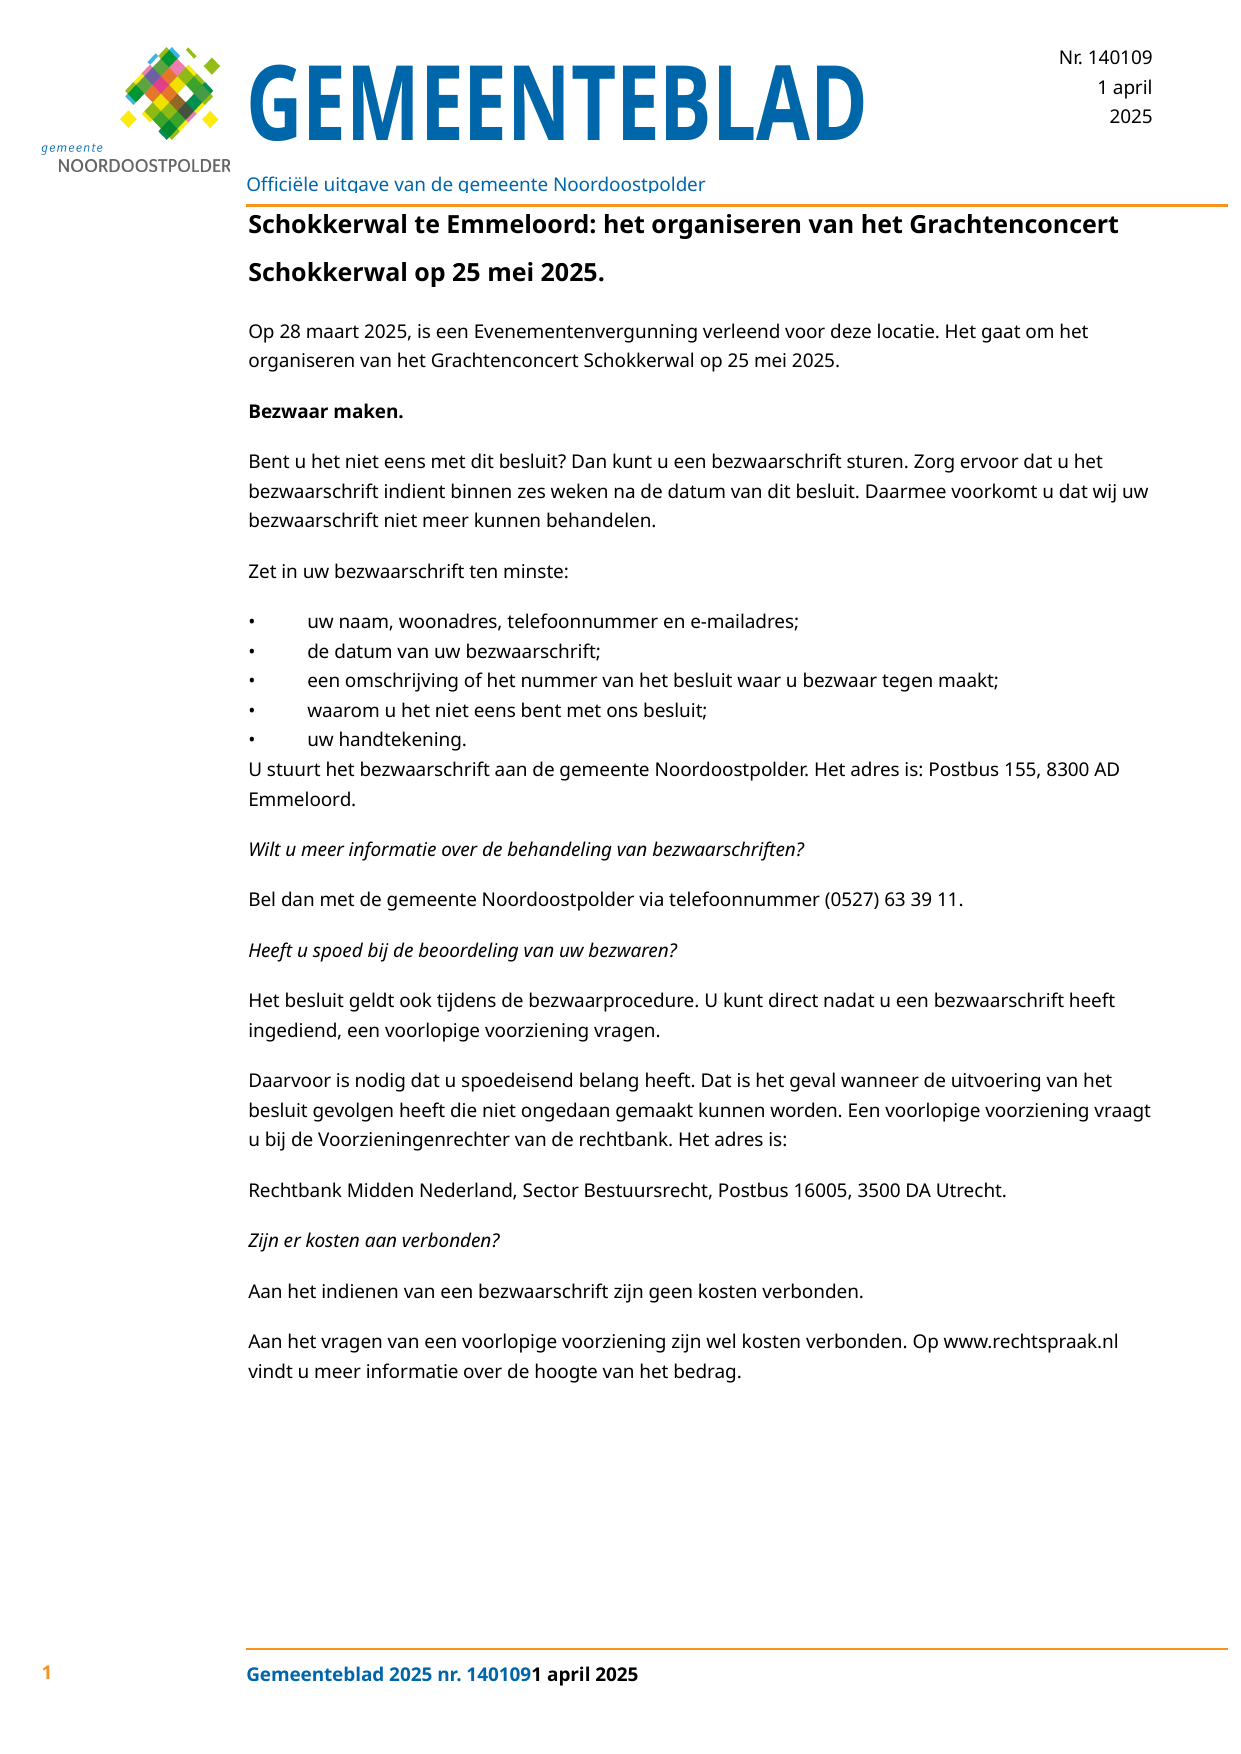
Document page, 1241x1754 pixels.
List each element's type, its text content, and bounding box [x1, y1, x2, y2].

text Bel dan met de gemeente Noordoostpolder via telefoonnummer (0527) 63 39 11. [248, 887, 1152, 912]
text Bent u het niet eens met dit besluit? Dan kunt u een bezwaarschrift sturen. Zorg ervoor dat u het bezwaarschrift indient binnen zes weken na de datum van dit besluit. Daarmee voorkomt u dat wij uw bezwaarschrift niet meer kunnen behandelen. [248, 448, 1152, 533]
list uw naam, woonadres, telefoonnummer en e-mailadres; [248, 608, 1152, 634]
text Het besluit geldt ook tijdens de bezwaarprocedure. U kunt direct nadat u een bezwaarschrift heeft ingediend, een voorlopige voorziening vragen. [248, 987, 1152, 1043]
text Schokkerwal te Emmeloord: het organiseren van het Grachtenconcert Schokkerwal op 25 mei 2025. [248, 207, 1152, 288]
list waarom u het niet eens bent met ons besluit; [248, 697, 1152, 723]
list uw handtekening. [248, 727, 1152, 752]
picture [41, 47, 231, 172]
text Zet in uw bezwaarschrift ten minste: [248, 558, 1152, 584]
text U stuurt het bezwaarschrift aan de gemeente Noordoostpolder. Het adres is: Postbus 155, 8300 AD Emmeloord. [248, 756, 1152, 812]
text Bezwaar maken. [248, 398, 1152, 424]
text Aan het indienen van een bezwaarschrift zijn geen kosten verbonden. [248, 1278, 1152, 1304]
text Aan het vragen van een voorlopige voorziening zijn wel kosten verbonden. Op www.rechtspraak.nl vindt u meer informatie over de hoogte van het bedrag. [248, 1328, 1152, 1384]
text Rechtbank Midden Nederland, Sector Bestuursrecht, Postbus 16005, 3500 DA Utrecht. [248, 1177, 1152, 1203]
text Daarvoor is nodig dat u spoedeisend belang heeft. Dat is het geval wanneer de uitvoering van het besluit gevolgen heeft die niet ongedaan gemaakt kunnen worden. Een voorlopige voorziening vraagt u bij de Voorzieningenrechter van de rechtbank. Het adres is: [248, 1067, 1152, 1152]
text Zijn er kosten aan verbonden? [248, 1227, 1152, 1253]
list een omschrijving of het nummer van het besluit waar u bezwaar tegen maakt; [248, 667, 1152, 693]
text Wilt u meer informatie over de behandeling van bezwaarschriften? [248, 836, 1152, 862]
text Op 28 maart 2025, is een Evenementenvergunning verleend voor deze locatie. Het gaat om het organiseren van het Grachtenconcert Schokkerwal op 25 mei 2025. [248, 318, 1152, 373]
text Heeft u spoed bij de beoordeling van uw bezwaren? [248, 937, 1152, 963]
list de datum van uw bezwaarschrift; [248, 638, 1152, 664]
